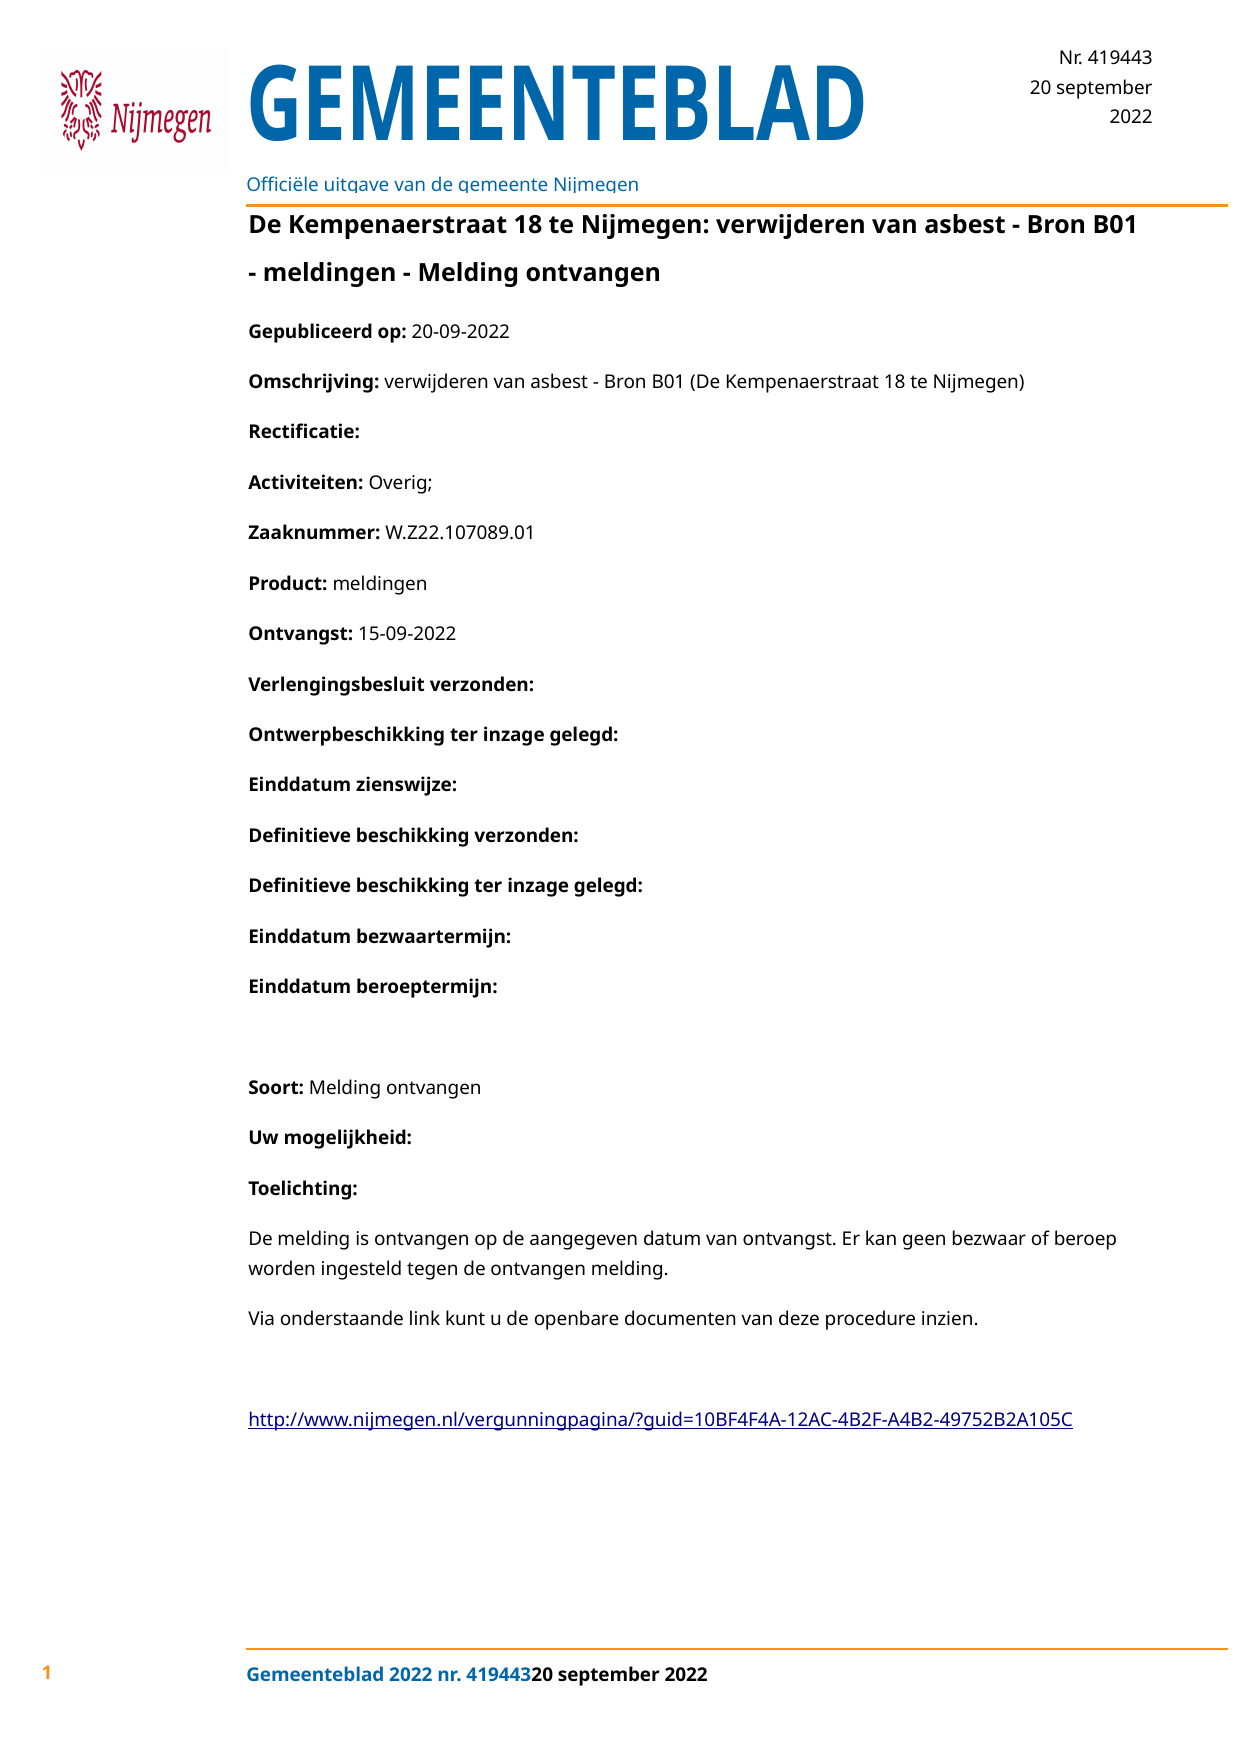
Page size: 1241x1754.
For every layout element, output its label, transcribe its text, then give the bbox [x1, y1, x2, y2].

text Rectificatie: [248, 419, 1152, 444]
text http://www.nijmegen.nl/vergunningpagina/?guid=10BF4F4A-12AC-4B2F-A4B2-49752B2A105C [248, 1406, 1152, 1432]
text De melding is ontvangen op de aangegeven datum van ontvangst. Er kan geen bezwaar of beroep worden ingesteld tegen de ontvangen melding. [248, 1225, 1152, 1281]
text Einddatum zienswijze: [248, 772, 1152, 797]
text Omschrijving: verwijderen van asbest - Bron B01 (De Kempenaerstraat 18 te Nijmegen) [248, 368, 1152, 394]
text Soort: Melding ontvangen [248, 1074, 1152, 1100]
text Einddatum bezwaartermijn: [248, 923, 1152, 949]
text Definitieve beschikking ter inzage gelegd: [248, 872, 1152, 898]
text Verlengingsbesluit verzonden: [248, 671, 1152, 697]
text Ontwerpbeschikking ter inzage gelegd: [248, 721, 1152, 747]
text Definitieve beschikking verzonden: [248, 822, 1152, 848]
text Toelichting: [248, 1175, 1152, 1201]
picture [41, 47, 231, 172]
text Gepubliceerd op: 20-09-2022 [248, 318, 1152, 344]
text Activiteiten: Overig; [248, 469, 1152, 495]
text Ontvangst: 15-09-2022 [248, 620, 1152, 646]
text De Kempenaerstraat 18 te Nijmegen: verwijderen van asbest - Bron B01 - meldingen - Melding ontvangen [248, 207, 1152, 288]
text Einddatum beroeptermijn: [248, 973, 1152, 999]
text Uw mogelijkheid: [248, 1124, 1152, 1150]
text Product: meldingen [248, 570, 1152, 596]
text Zaaknummer: W.Z22.107089.01 [248, 519, 1152, 545]
text Via onderstaande link kunt u de openbare documenten van deze procedure inzien. [248, 1305, 1152, 1331]
